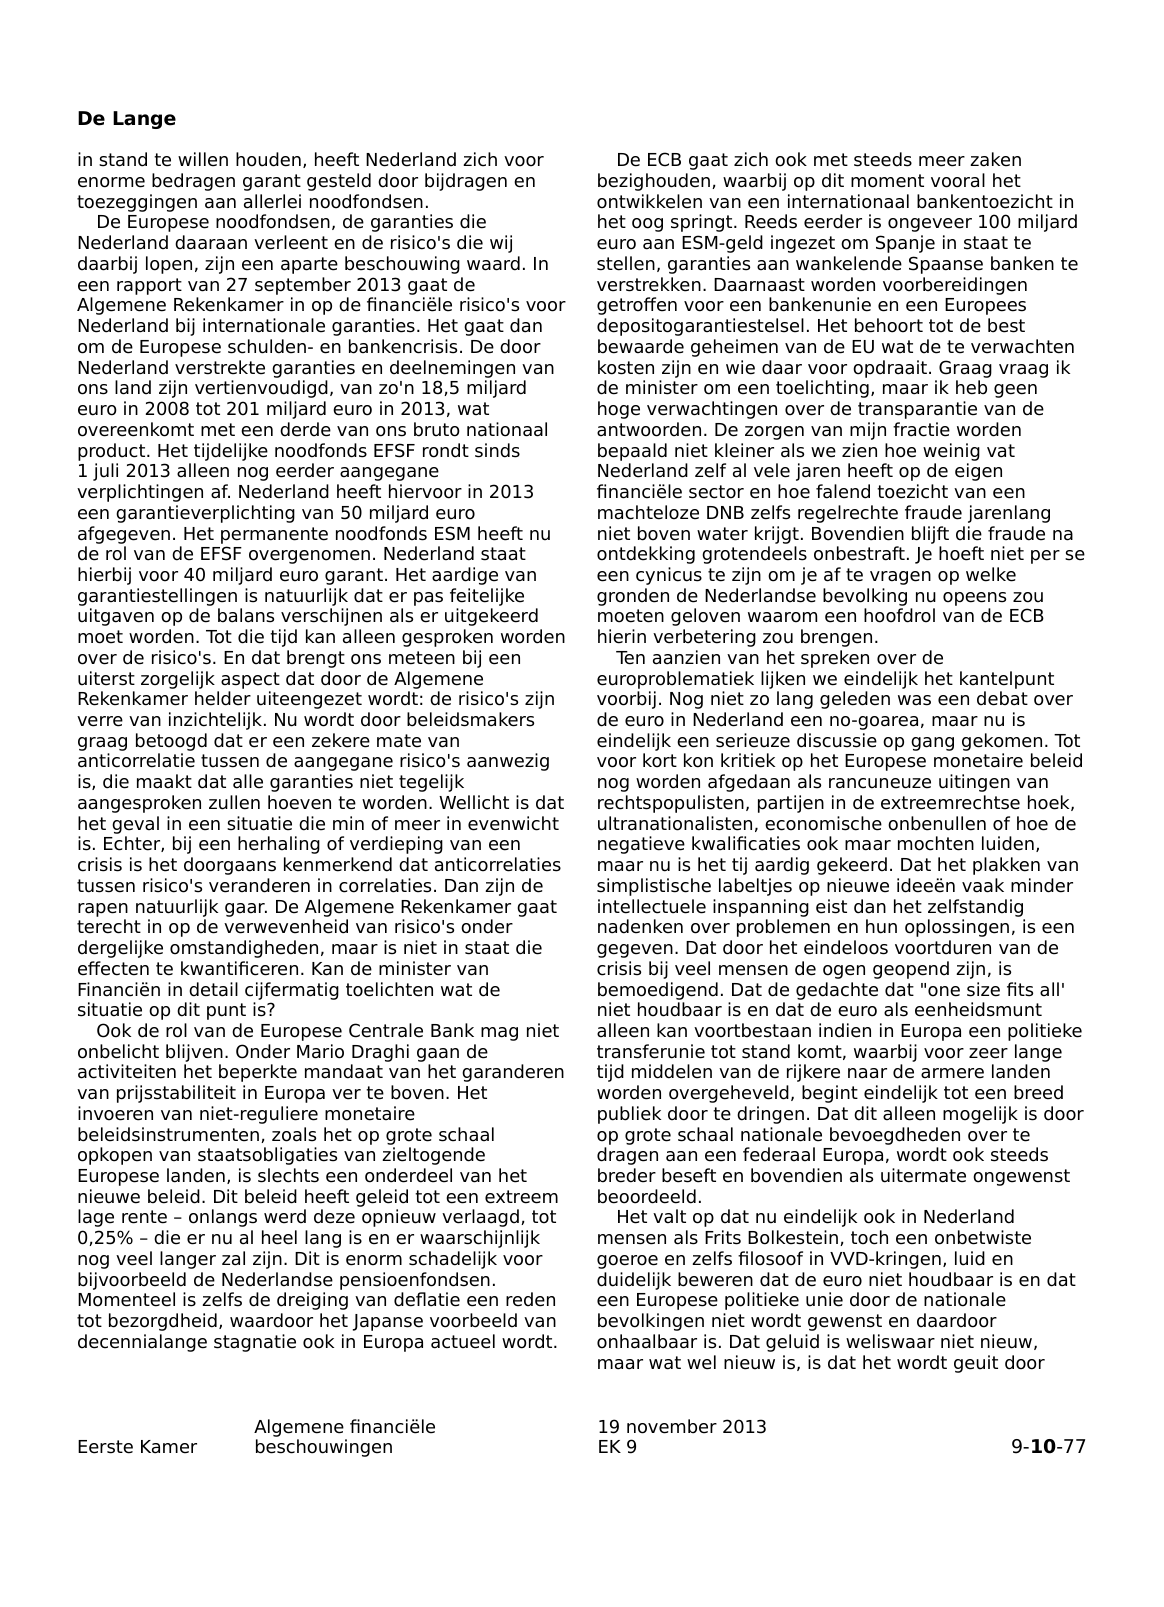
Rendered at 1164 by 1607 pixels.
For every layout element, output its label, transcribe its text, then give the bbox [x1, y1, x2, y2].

text Het valt op dat nu eindelijk ook in Nederland mensen als Frits Bolkestein, toch een onbetwiste goeroe en zelfs filosoof in VVD-kringen, luid en duidelijk beweren dat de euro niet houdbaar is en dat een Europese politieke unie door de nationale bevolkingen niet wordt gewenst en daardoor onhaalbaar is. Dat geluid is weliswaar niet nieuw, maar wat wel nieuw is, is dat het wordt geuit door [596, 1207, 1087, 1373]
text Ook de rol van de Europese Centrale Bank mag niet onbelicht blijven. Onder Mario Draghi gaan de activiteiten het beperkte mandaat van het garanderen van prijsstabiliteit in Europa ver te boven. Het invoeren van niet-reguliere monetaire beleidsinstrumenten, zoals het op grote schaal opkopen van staatsobligaties van zieltogende Europese landen, is slechts een onderdeel van het nieuwe beleid. Dit beleid heeft geleid tot een extreem lage rente – onlangs werd deze opnieuw verlaagd, tot 0,25% – die er nu al heel lang is en er waarschijnlijk nog veel langer zal zijn. Dit is enorm schadelijk voor bijvoorbeeld de Nederlandse pensioenfondsen. Momenteel is zelfs de dreiging van deflatie een reden tot bezorgdheid, waardoor het Japanse voorbeeld van decennialange stagnatie ook in Europa actueel wordt. [77, 1021, 567, 1352]
text De Europese noodfondsen, de garanties die Nederland daaraan verleent en de risico's die wij daarbij lopen, zijn een aparte beschouwing waard. In een rapport van 27 september 2013 gaat de Algemene Rekenkamer in op de financiële risico's voor Nederland bij internationale garanties. Het gaat dan om de Europese schulden- en bankencrisis. De door Nederland verstrekte garanties en deelnemingen van ons land zijn vertienvoudigd, van zo'n 18,5 miljard euro in 2008 tot 201 miljard euro in 2013, wat overeenkomt met een derde van ons bruto nationaal product. Het tijdelijke noodfonds EFSF rondt sinds 1 juli 2013 alleen nog eerder aangegane verplichtingen af. Nederland heeft hiervoor in 2013 een garantieverplichting van 50 miljard euro afgegeven. Het permanente noodfonds ESM heeft nu de rol van de EFSF overgenomen. Nederland staat hierbij voor 40 miljard euro garant. Het aardige van garantiestellingen is natuurlijk dat er pas feitelijke uitgaven op de balans verschijnen als er uitgekeerd moet worden. Tot die tijd kan alleen gesproken worden over de risico's. En dat brengt ons meteen bij een uiterst zorgelijk aspect dat door de Algemene Rekenkamer helder uiteengezet wordt: de risico's zijn verre van inzichtelijk. Nu wordt door beleidsmakers graag betoogd dat er een zekere mate van anticorrelatie tussen de aangegane risico's aanwezig is, die maakt dat alle garanties niet tegelijk aangesproken zullen hoeven te worden. Wellicht is dat het geval in een situatie die min of meer in evenwicht is. Echter, bij een herhaling of verdieping van een crisis is het doorgaans kenmerkend dat anticorrelaties tussen risico's veranderen in correlaties. Dan zijn de rapen natuurlijk gaar. De Algemene Rekenkamer gaat terecht in op de verwevenheid van risico's onder dergelijke omstandigheden, maar is niet in staat die effecten te kwantificeren. Kan de minister van Financiën in detail cijfermatig toelichten wat de situatie op dit punt is? [77, 212, 567, 1021]
text De ECB gaat zich ook met steeds meer zaken bezighouden, waarbij op dit moment vooral het ontwikkelen van een internationaal bankentoezicht in het oog springt. Reeds eerder is ongeveer 100 miljard euro aan ESM-geld ingezet om Spanje in staat te stellen, garanties aan wankelende Spaanse banken te verstrekken. Daarnaast worden voorbereidingen getroffen voor een bankenunie en een Europees depositogarantiestelsel. Het behoort tot de best bewaarde geheimen van de EU wat de te verwachten kosten zijn en wie daar voor opdraait. Graag vraag ik de minister om een toelichting, maar ik heb geen hoge verwachtingen over de transparantie van de antwoorden. De zorgen van mijn fractie worden bepaald niet kleiner als we zien hoe weinig vat Nederland zelf al vele jaren heeft op de eigen financiële sector en hoe falend toezicht van een machteloze DNB zelfs regelrechte fraude jarenlang niet boven water krijgt. Bovendien blijft die fraude na ontdekking grotendeels onbestraft. Je hoeft niet per se een cynicus te zijn om je af te vragen op welke gronden de Nederlandse bevolking nu opeens zou moeten geloven waarom een hoofdrol van de ECB hierin verbetering zou brengen. [596, 150, 1087, 648]
text Ten aanzien van het spreken over de europroblematiek lijken we eindelijk het kantelpunt voorbij. Nog niet zo lang geleden was een debat over de euro in Nederland een no-goarea, maar nu is eindelijk een serieuze discussie op gang gekomen. Tot voor kort kon kritiek op het Europese monetaire beleid nog worden afgedaan als rancuneuze uitingen van rechtspopulisten, partijen in de extreemrechtse hoek, ultranationalisten, economische onbenullen of hoe de negatieve kwalificaties ook maar mochten luiden, maar nu is het tij aardig gekeerd. Dat het plakken van simplistische labeltjes op nieuwe ideeën vaak minder intellectuele inspanning eist dan het zelfstandig nadenken over problemen en hun oplossingen, is een gegeven. Dat door het eindeloos voortduren van de crisis bij veel mensen de ogen geopend zijn, is bemoedigend. Dat de gedachte dat "one size fits all' niet houdbaar is en dat de euro als eenheidsmunt alleen kan voortbestaan indien in Europa een politieke transferunie tot stand komt, waarbij voor zeer lange tijd middelen van de rijkere naar de armere landen worden overgeheveld, begint eindelijk tot een breed publiek door te dringen. Dat dit alleen mogelijk is door op grote schaal nationale bevoegdheden over te dragen aan een federaal Europa, wordt ook steeds breder beseft en bovendien als uitermate ongewenst beoordeeld. [596, 648, 1087, 1207]
text in stand te willen houden, heeft Nederland zich voor enorme bedragen garant gesteld door bijdragen en toezeggingen aan allerlei noodfondsen. [77, 150, 567, 212]
